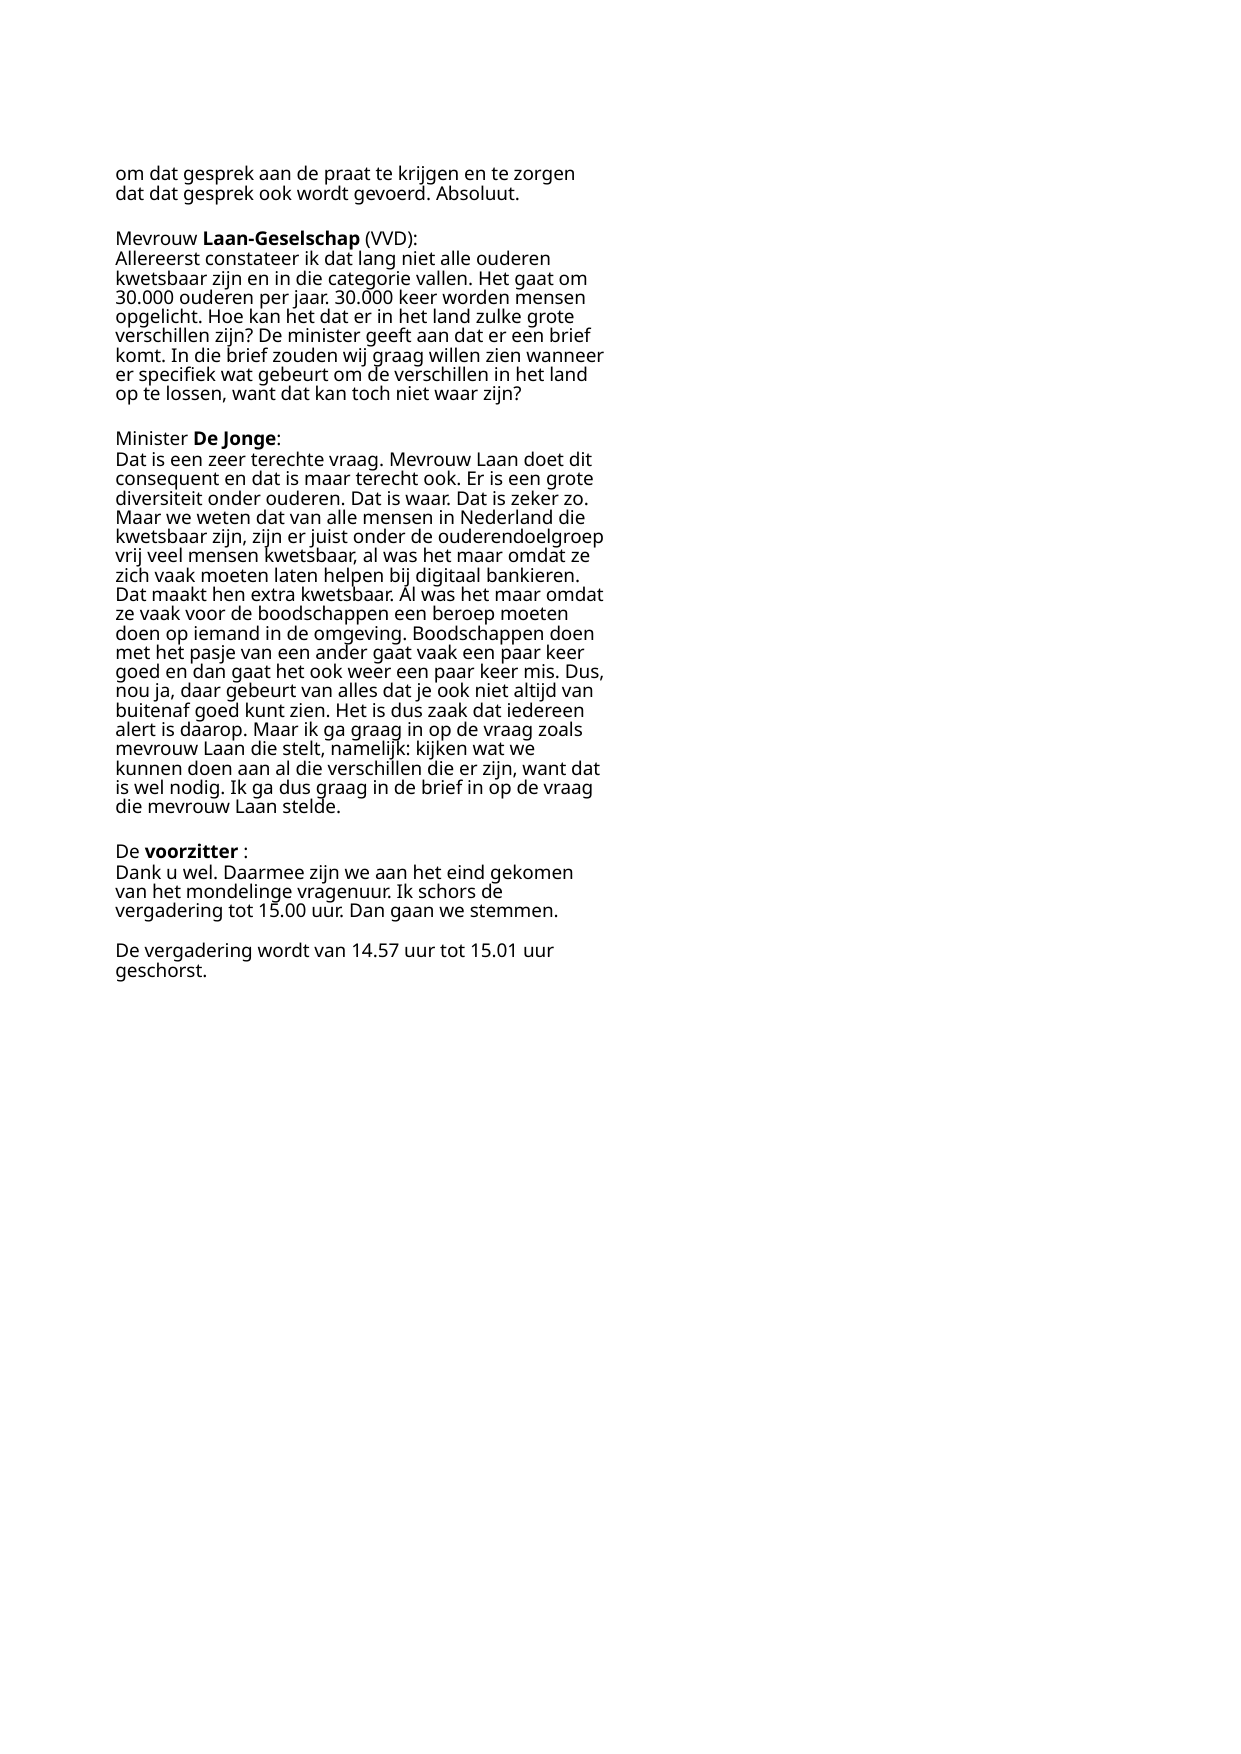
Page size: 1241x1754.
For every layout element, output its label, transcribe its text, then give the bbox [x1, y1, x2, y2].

text om dat gesprek aan de praat te krijgen en te zorgen dat dat gesprek ook wordt gevoerd. Absoluut. [115, 165, 605, 204]
text De voorzitter : [115, 838, 605, 864]
text Dat is een zeer terechte vraag. Mevrouw Laan doet dit consequent en dat is maar terecht ook. Er is een grote diversiteit onder ouderen. Dat is waar. Dat is zeker zo. Maar we weten dat van alle mensen in Nederland die kwetsbaar zijn, zijn er juist onder de ouderendoelgroep vrij veel mensen kwetsbaar, al was het maar omdat ze zich vaak moeten laten helpen bij digitaal bankieren. Dat maakt hen extra kwetsbaar. Al was het maar omdat ze vaak voor de boodschappen een beroep moeten doen op iemand in de omgeving. Boodschappen doen met het pasje van een ander gaat vaak een paar keer goed en dan gaat het ook weer een paar keer mis. Dus, nou ja, daar gebeurt van alles dat je ook niet altijd van buitenaf goed kunt zien. Het is dus zaak dat iedereen alert is daarop. Maar ik ga graag in op de vraag zoals mevrouw Laan die stelt, namelijk: kijken wat we kunnen doen aan al die verschillen die er zijn, want dat is wel nodig. Ik ga dus graag in de brief in op de vraag die mevrouw Laan stelde. [115, 451, 605, 817]
text Dank u wel. Daarmee zijn we aan het eind gekomen van het mondelinge vragenuur. Ik schors de vergadering tot 15.00 uur. Dan gaan we stemmen. [115, 864, 605, 922]
text Minister De Jonge: [115, 425, 605, 451]
text Allereerst constateer ik dat lang niet alle ouderen kwetsbaar zijn en in die categorie vallen. Het gaat om 30.000 ouderen per jaar. 30.000 keer worden mensen opgelicht. Hoe kan het dat er in het land zulke grote verschillen zijn? De minister geeft aan dat er een brief komt. In die brief zouden wij graag willen zien wanneer er specifiek wat gebeurt om de verschillen in het land op te lossen, want dat kan toch niet waar zijn? [115, 250, 605, 404]
text De vergadering wordt van 14.57 uur tot 15.01 uur geschorst. [115, 942, 605, 981]
text Mevrouw Laan-Geselschap (VVD): [115, 225, 605, 250]
